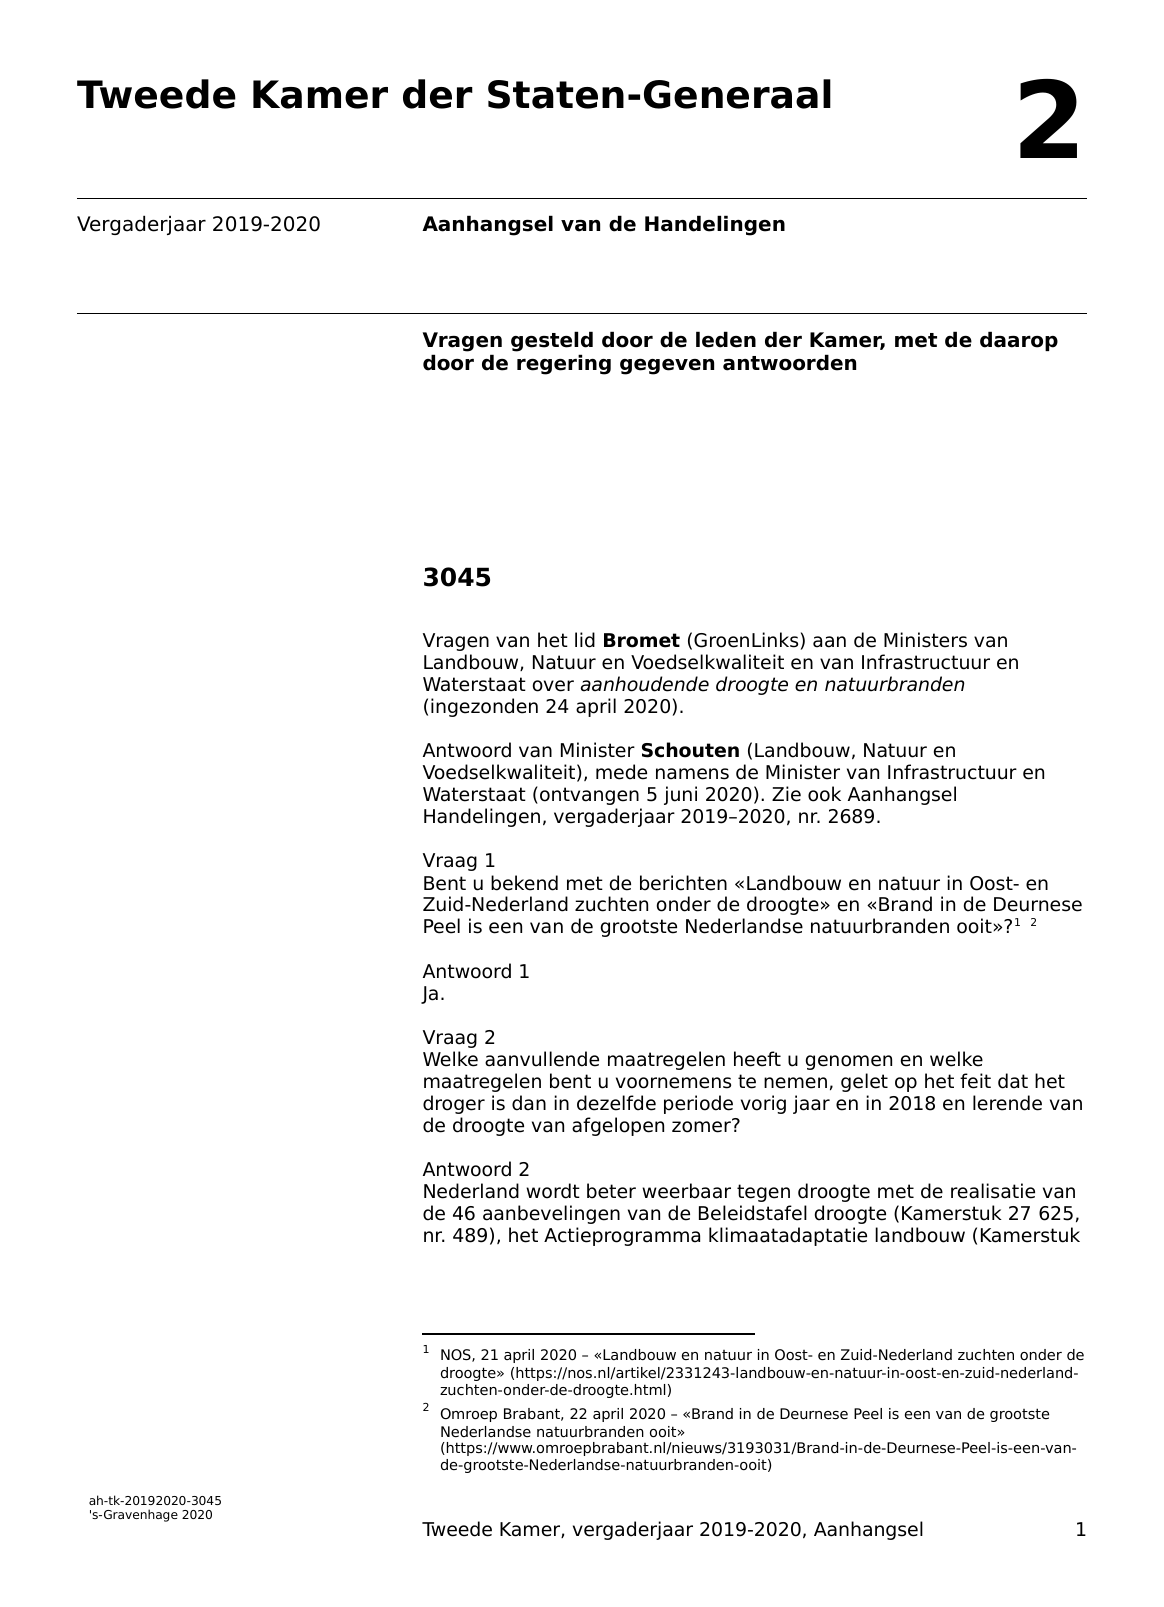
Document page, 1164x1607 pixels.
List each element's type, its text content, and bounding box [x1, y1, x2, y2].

text Ja. [422, 982, 1087, 1004]
text Bent u bekend met de berichten «Landbouw en natuur in Oost- en Zuid-Nederland zuchten onder de droogte» en «Brand in de Deurnese Peel is een van de grootste Nederlandse natuurbranden ooit»? [422, 872, 1087, 938]
text ah-tk-20192020-3045 [88, 1494, 323, 1508]
text Antwoord 2 [422, 1159, 1087, 1181]
text Welke aanvullende maatregelen heeft u genomen en welke maatregelen bent u voornemens te nemen, gelet op het feit dat het droger is dan in dezelfde periode vorig jaar en in 2018 en lerende van de droogte van afgelopen zomer? [422, 1049, 1087, 1137]
text Antwoord 1 [422, 961, 1087, 982]
table_cell Aanhangsel van de Handelingen [422, 199, 1087, 313]
text Vraag 1 [422, 850, 1087, 872]
text NOS, 21 april 2020 – «Landbouw en natuur in Oost- en Zuid-Nederland zuchten onder de droogte» (https://nos.nl/artikel/2331243-landbouw-en-natuur-in-oost-en-zuid-nederland-zuchten-onder-de-droogte.html) [422, 1343, 1087, 1399]
text Vragen van het lid Bromet (GroenLinks) aan de Ministers van Landbouw, Natuur en Voedselkwaliteit en van Infrastructuur en Waterstaat over aanhoudende droogte en natuurbranden (ingezonden 24 april 2020). [422, 630, 1087, 718]
text Antwoord van Minister Schouten (Landbouw, Natuur en Voedselkwaliteit), mede namens de Minister van Infrastructuur en Waterstaat (ontvangen 5 juni 2020). Zie ook Aanhangsel Handelingen, vergaderjaar 2019–2020, nr. 2689. [422, 740, 1087, 828]
text Nederland wordt beter weerbaar tegen droogte met de realisatie van de 46 aanbevelingen van de Beleidstafel droogte (Kamerstuk 27 625, nr. 489), het Actieprogramma klimaatadaptatie landbouw (Kamerstuk [422, 1181, 1087, 1247]
text Omroep Brabant, 22 april 2020 – «Brand in de Deurnese Peel is een van de grootste Nederlandse natuurbranden ooit» (https://www.omroepbrabant.nl/nieuws/3193031/Brand-in-de-Deurnese-Peel-is-een-van-de-grootste-Nederlandse-natuurbranden-ooit) [422, 1402, 1087, 1474]
table_header Tweede Kamer der Staten-Generaal [77, 59, 886, 198]
text 's-Gravenhage 2020 [88, 1508, 323, 1522]
table_cell [77, 314, 422, 375]
table_cell Vragen gesteld door de leden der Kamer, met de daarop door de regering gegeven antwoorden [422, 314, 1087, 375]
text 3045 [422, 563, 1087, 592]
table_cell Vergaderjaar 2019-2020 [77, 199, 422, 313]
text Vraag 2 [422, 1027, 1087, 1049]
table_header 2 [886, 59, 1087, 198]
